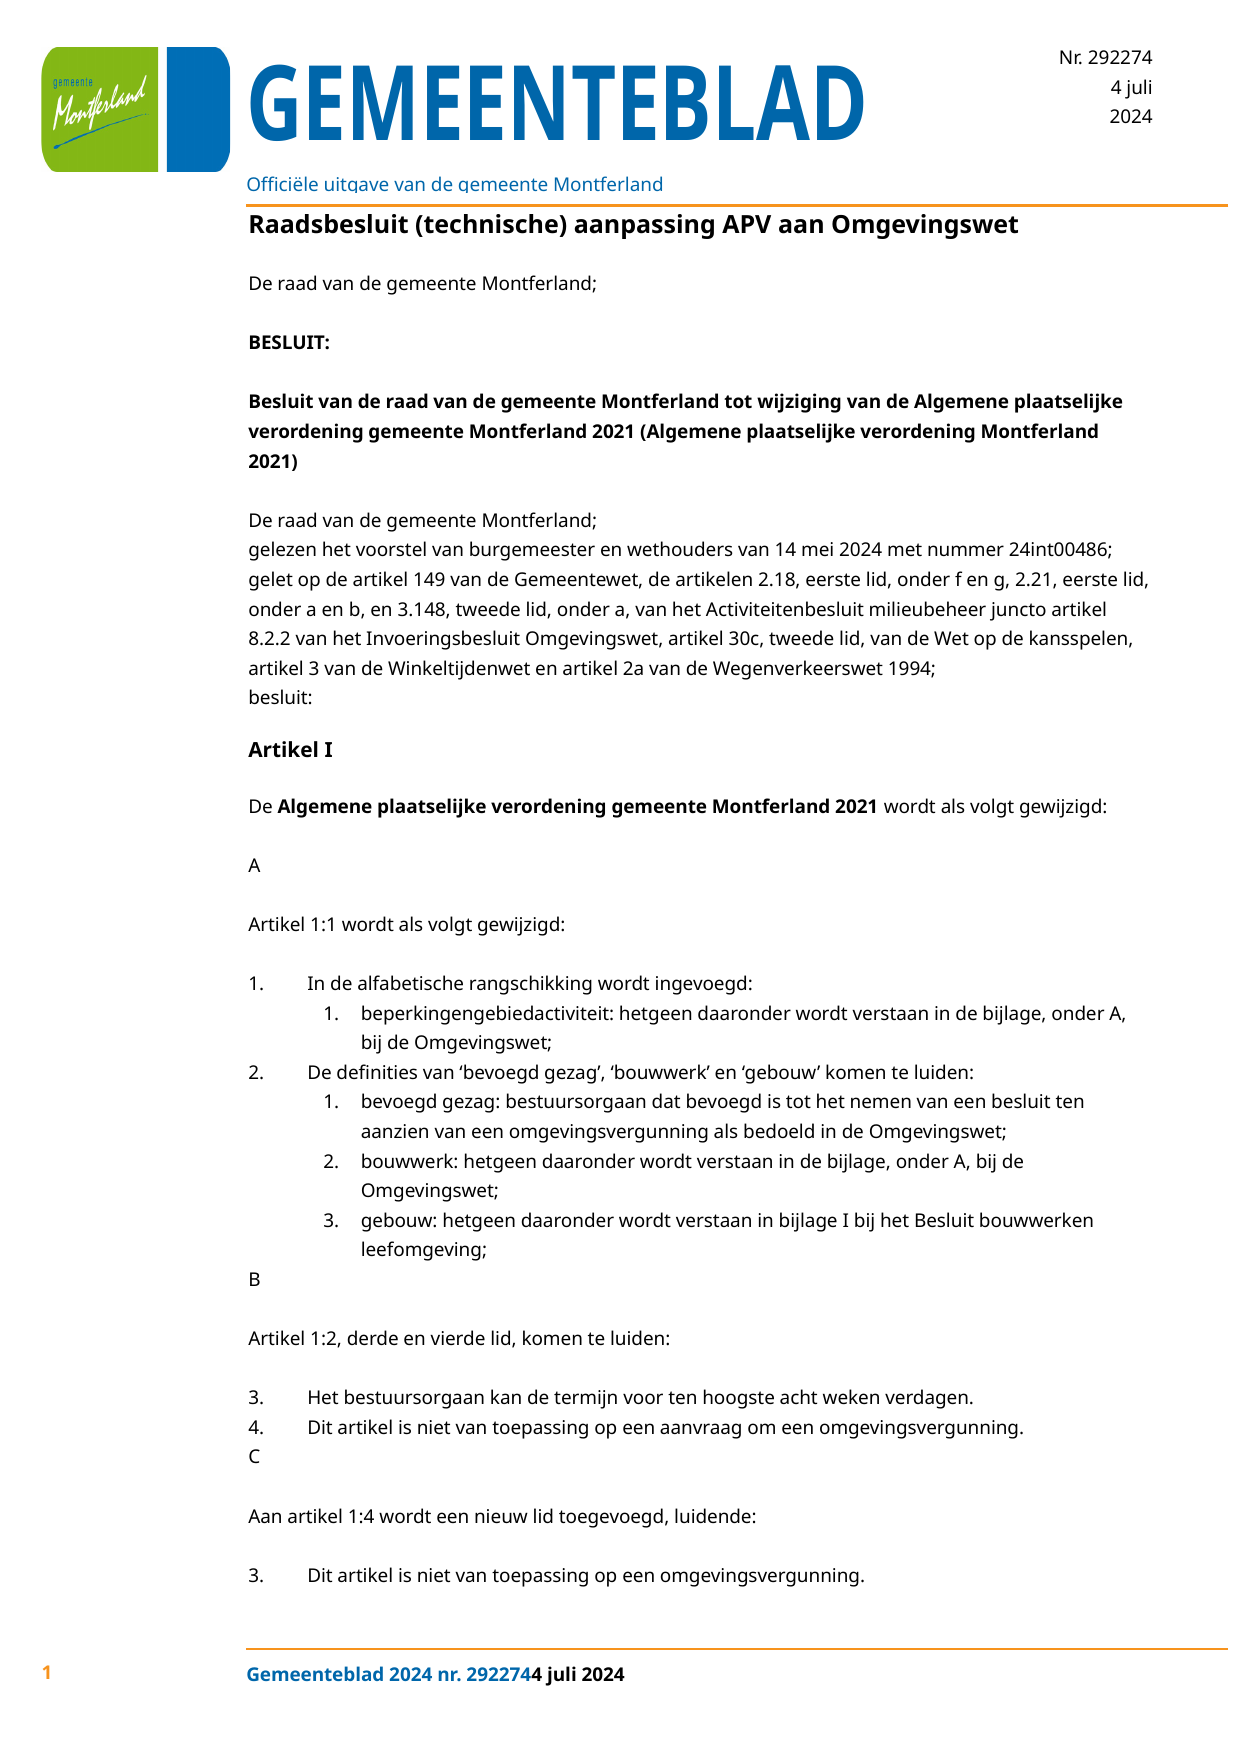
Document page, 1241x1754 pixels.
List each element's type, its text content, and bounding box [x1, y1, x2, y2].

list bouwwerk: hetgeen daaronder wordt verstaan in de bijlage, onder A, bij de Omgevingswet; [323, 1148, 1152, 1203]
text B [248, 1266, 1152, 1292]
text Besluit van de raad van de gemeente Montferland tot wijziging van de Algemene plaatselijke verordening gemeente Montferland 2021 (Algemene plaatselijke verordening Montferland 2021) [248, 389, 1152, 473]
text Raadsbesluit (technische) aanpassing APV aan Omgevingswet [248, 207, 1152, 241]
text A [248, 852, 1152, 878]
list Dit artikel is niet van toepassing op een omgevingsvergunning. [248, 1562, 1152, 1588]
text BESLUIT: [248, 329, 1152, 355]
text De Algemene plaatselijke verordening gemeente Montferland 2021 wordt als volgt gewijzigd: [248, 793, 1152, 819]
text C [248, 1444, 1152, 1469]
list bevoegd gezag: bestuursorgaan dat bevoegd is tot het nemen van een besluit ten aanzien van een omgevingsvergunning als bedoeld in de Omgevingswet; [323, 1089, 1152, 1144]
list beperkingengebiedactiviteit: hetgeen daaronder wordt verstaan in de bijlage, onder A, bij de Omgevingswet; [323, 1000, 1152, 1055]
text besluit: [248, 684, 1152, 710]
text De raad van de gemeente Montferland; [248, 507, 1152, 533]
list De definities van ‘bevoegd gezag’, ‘bouwwerk’ en ‘gebouw’ komen te luiden: [248, 1059, 1152, 1085]
list gebouw: hetgeen daaronder wordt verstaan in bijlage I bij het Besluit bouwwerken leefomgeving; [323, 1207, 1152, 1262]
list In de alfabetische rangschikking wordt ingevoegd: [248, 970, 1152, 996]
text Artikel 1:2, derde en vierde lid, komen te luiden: [248, 1325, 1152, 1351]
text gelezen het voorstel van burgemeester en wethouders van 14 mei 2024 met nummer 24int00486; [248, 537, 1152, 562]
text De raad van de gemeente Montferland; [248, 270, 1152, 296]
text Artikel I [248, 735, 1152, 763]
text gelet op de artikel 149 van de Gemeentewet, de artikelen 2.18, eerste lid, onder f en g, 2.21, eerste lid, onder a en b, en 3.148, tweede lid, onder a, van het Activiteitenbesluit milieubeheer juncto artikel 8.2.2 van het Invoeringsbesluit Omgevingswet, artikel 30c, tweede lid, van de Wet op de kansspelen, artikel 3 van de Winkeltijdenwet en artikel 2a van de Wegenverkeerswet 1994; [248, 566, 1152, 681]
text Artikel 1:1 wordt als volgt gewijzigd: [248, 911, 1152, 937]
text Aan artikel 1:4 wordt een nieuw lid toegevoegd, luidende: [248, 1503, 1152, 1529]
picture [41, 47, 231, 172]
list Dit artikel is niet van toepassing op een aanvraag om een omgevingsvergunning. [248, 1414, 1152, 1440]
list Het bestuursorgaan kan de termijn voor ten hoogste acht weken verdagen. [248, 1384, 1152, 1410]
